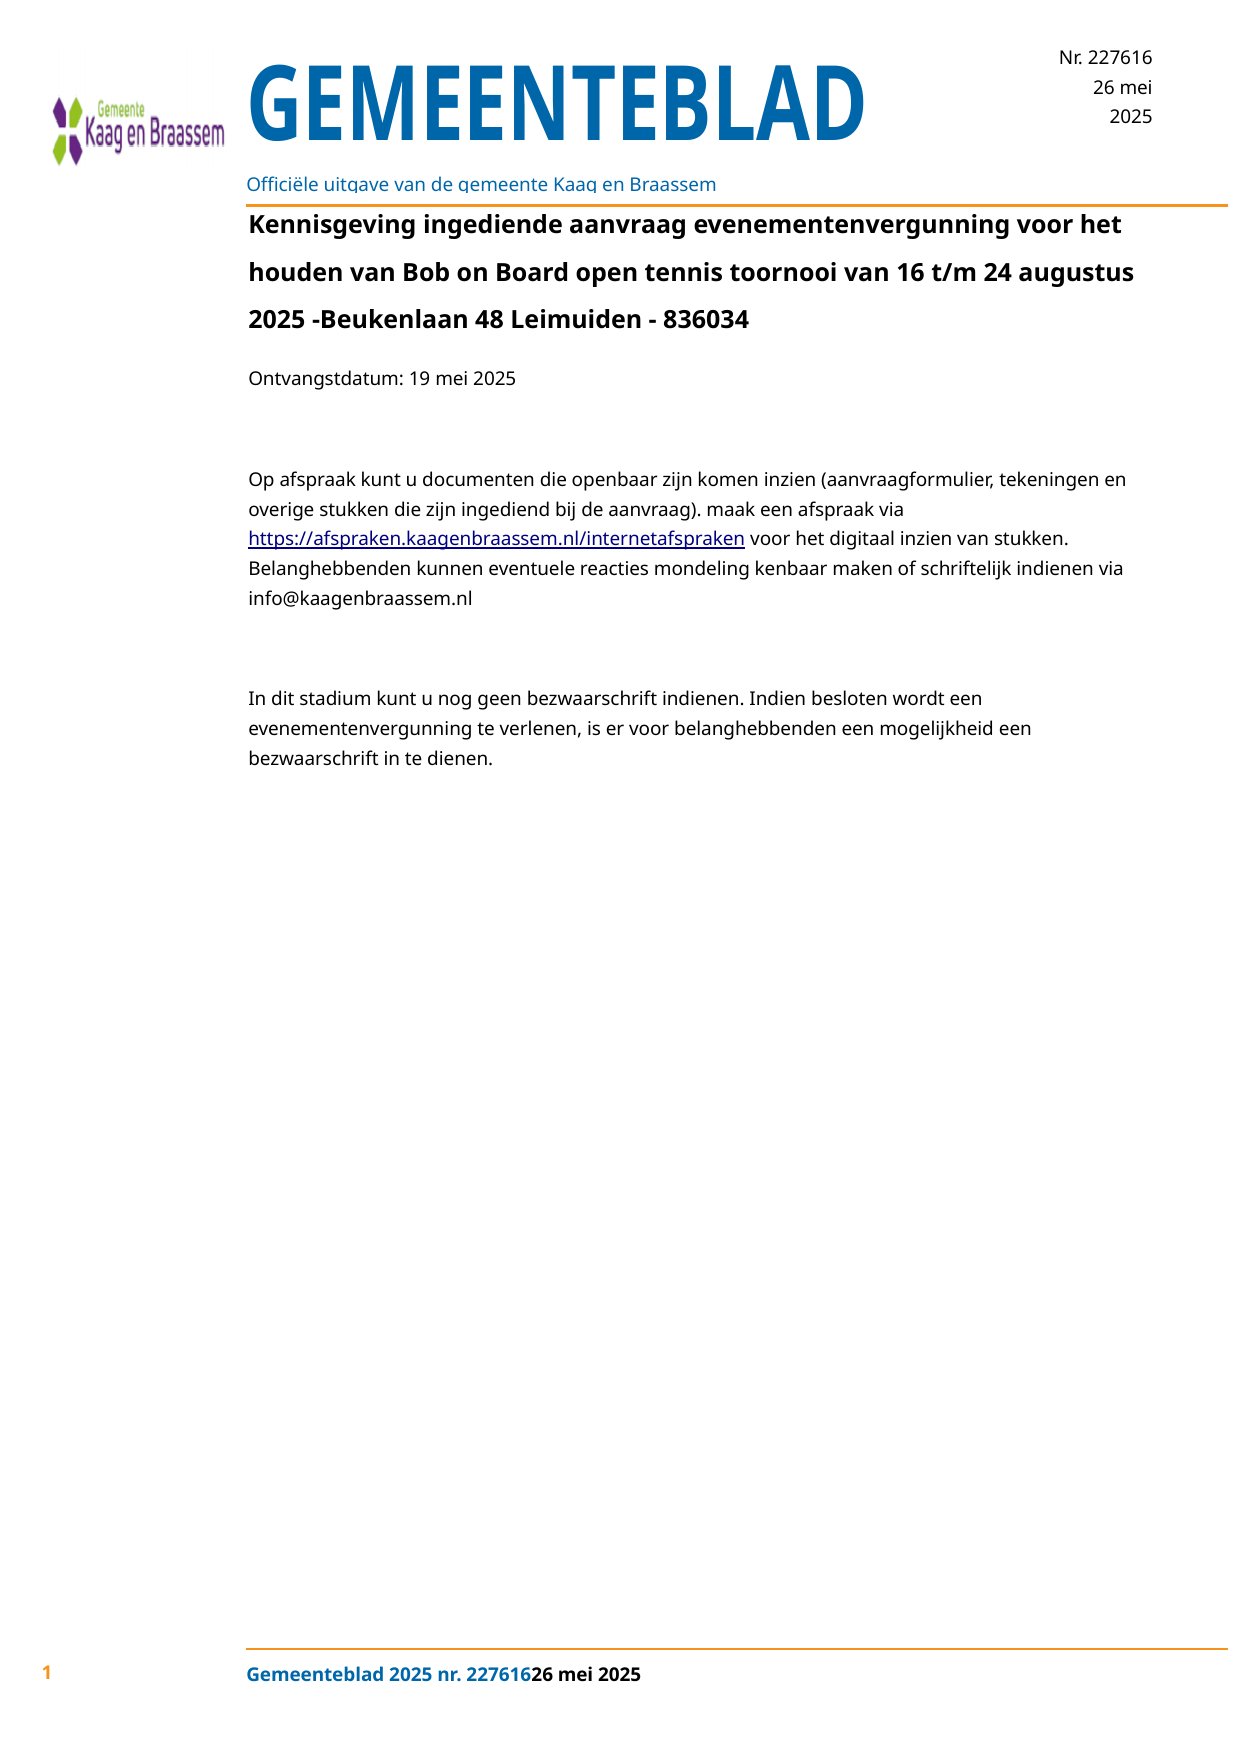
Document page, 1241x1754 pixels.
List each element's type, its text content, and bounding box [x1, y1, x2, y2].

text Kennisgeving ingediende aanvraag evenementenvergunning voor het houden van Bob on Board open tennis toornooi van 16 t/m 24 augustus 2025 -Beukenlaan 48 Leimuiden - 836034 [248, 207, 1152, 336]
text In dit stadium kunt u nog geen bezwaarschrift indienen. Indien besloten wordt een evenementenvergunning te verlenen, is er voor belanghebbenden een mogelijkheid een bezwaarschrift in te dienen. [248, 686, 1152, 770]
picture [41, 47, 231, 172]
text Op afspraak kunt u documenten die openbaar zijn komen inzien (aanvraagformulier, tekeningen en overige stukken die zijn ingediend bij de aanvraag). maak een afspraak via https://afspraken.kaagenbraassem.nl/internetafspraken voor het digitaal inzien van stukken. Belanghebbenden kunnen eventuele reacties mondeling kenbaar maken of schriftelijk indienen via info@kaagenbraassem.nl [248, 466, 1152, 610]
text Ontvangstdatum: 19 mei 2025 [248, 366, 1152, 391]
